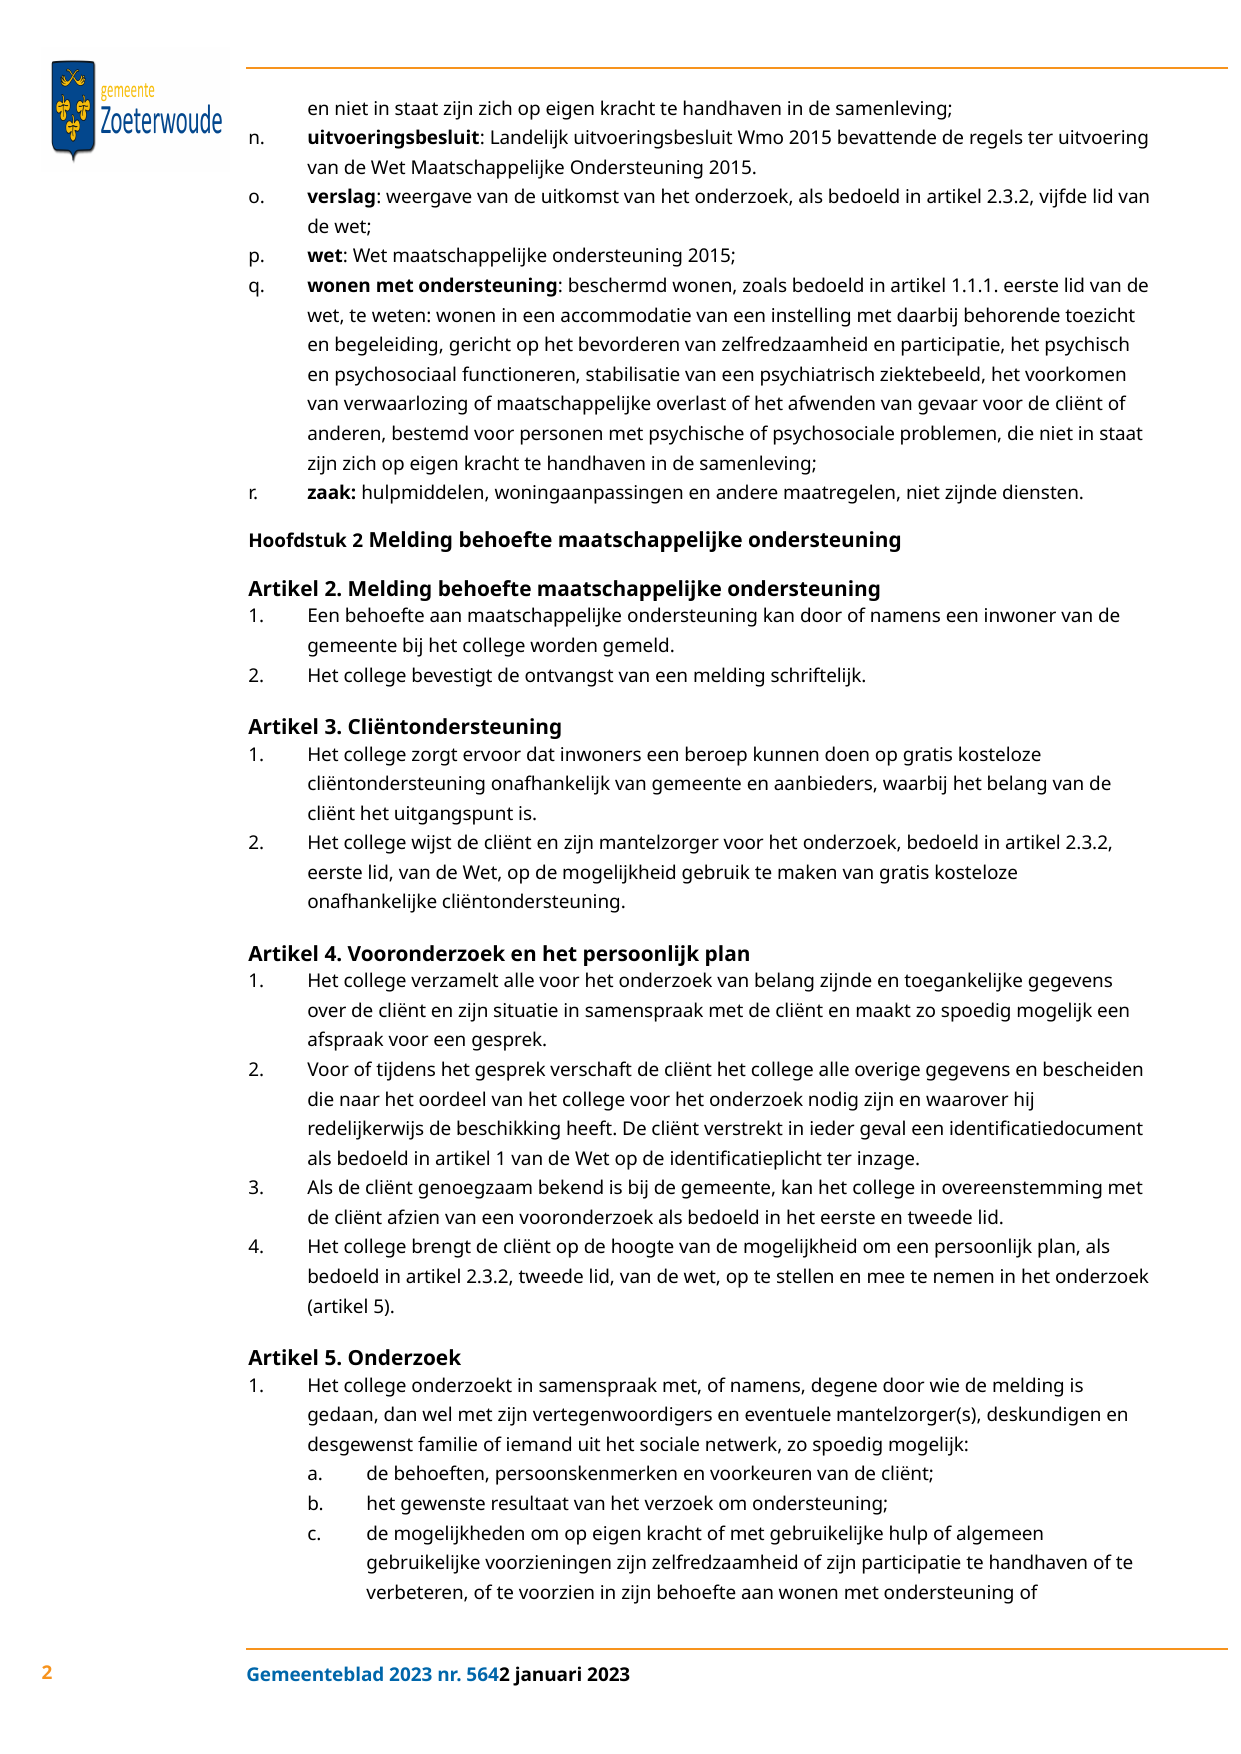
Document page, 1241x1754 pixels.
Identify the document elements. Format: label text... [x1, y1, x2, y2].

list Als de cliënt genoegzaam bekend is bij de gemeente, kan het college in overeenstemming met de cliënt afzien van een vooronderzoek als bedoeld in het eerste en tweede lid. [248, 1174, 1152, 1230]
list Het college wijst de cliënt en zijn mantelzorger voor het onderzoek, bedoeld in artikel 2.3.2, eerste lid, van de Wet, op de mogelijkheid gebruik te maken van gratis kosteloze onafhankelijke cliëntondersteuning. [248, 829, 1152, 914]
list de mogelijkheden om op eigen kracht of met gebruikelijke hulp of algemeen gebruikelijke voorzieningen zijn zelfredzaamheid of zijn participatie te handhaven of te verbeteren, of te voorzien in zijn behoefte aan wonen met ondersteuning of [307, 1520, 1152, 1604]
list Een behoefte aan maatschappelijke ondersteuning kan door of namens een inwoner van de gemeente bij het college worden gemeld. [248, 603, 1152, 658]
list Het college verzamelt alle voor het onderzoek van belang zijnde en toegankelijke gegevens over de cliënt en zijn situatie in samenspraak met de cliënt en maakt zo spoedig mogelijk een afspraak voor een gesprek. [248, 967, 1152, 1052]
list Voor of tijdens het gesprek verschaft de cliënt het college alle overige gegevens en bescheiden die naar het oordeel van het college voor het onderzoek nodig zijn en waarover hij redelijkerwijs de beschikking heeft. De cliënt verstrekt in ieder geval een identificatiedocument als bedoeld in artikel 1 van de Wet op de identificatieplicht ter inzage. [248, 1056, 1152, 1171]
picture [41, 47, 231, 172]
list uitvoeringsbesluit: Landelijk uitvoeringsbesluit Wmo 2015 bevattende de regels ter uitvoering van de Wet Maatschappelijke Ondersteuning 2015. [248, 124, 1152, 180]
text Artikel 4. Vooronderzoek en het persoonlijk plan [248, 939, 1152, 967]
list verslag: weergave van de uitkomst van het onderzoek, als bedoeld in artikel 2.3.2, vijfde lid van de wet; [248, 183, 1152, 239]
list zaak: hulpmiddelen, woningaanpassingen en andere maatregelen, niet zijnde diensten. [248, 479, 1152, 505]
list wet: Wet maatschappelijke ondersteuning 2015; [248, 243, 1152, 268]
text Artikel 2. Melding behoefte maatschappelijke ondersteuning [248, 574, 1152, 603]
text Hoofdstuk 2 Melding behoefte maatschappelijke ondersteuning [248, 525, 1152, 553]
list wonen met ondersteuning: beschermd wonen, zoals bedoeld in artikel 1.1.1. eerste lid van de wet, te weten: wonen in een accommodatie van een instelling met daarbij behorende toezicht en begeleiding, gericht op het bevorderen van zelfredzaamheid en participatie, het psychisch en psychosociaal functioneren, stabilisatie van een psychiatrisch ziektebeeld, het voorkomen van verwaarlozing of maatschappelijke overlast of het afwenden van gevaar voor de cliënt of anderen, bestemd voor personen met psychische of psychosociale problemen, die niet in staat zijn zich op eigen kracht te handhaven in de samenleving; [248, 272, 1152, 476]
list Het college brengt de cliënt op de hoogte van de mogelijkheid om een persoonlijk plan, als bedoeld in artikel 2.3.2, tweede lid, van de wet, op te stellen en mee te nemen in het onderzoek (artikel 5). [248, 1234, 1152, 1319]
list het gewenste resultaat van het verzoek om ondersteuning; [307, 1490, 1152, 1516]
list Het college bevestigt de ontvangst van een melding schriftelijk. [248, 662, 1152, 688]
list en niet in staat zijn zich op eigen kracht te handhaven in de samenleving; [248, 95, 1152, 121]
list Het college zorgt ervoor dat inwoners een beroep kunnen doen op gratis kosteloze cliëntondersteuning onafhankelijk van gemeente en aanbieders, waarbij het belang van de cliënt het uitgangspunt is. [248, 741, 1152, 826]
list de behoeften, persoonskenmerken en voorkeuren van de cliënt; [307, 1461, 1152, 1486]
list Het college onderzoekt in samenspraak met, of namens, degene door wie de melding is gedaan, dan wel met zijn vertegenwoordigers en eventuele mantelzorger(s), deskundigen en desgewenst familie of iemand uit het sociale netwerk, zo spoedig mogelijk: [248, 1372, 1152, 1457]
text Artikel 3. Cliëntondersteuning [248, 712, 1152, 741]
text Artikel 5. Onderzoek [248, 1343, 1152, 1372]
